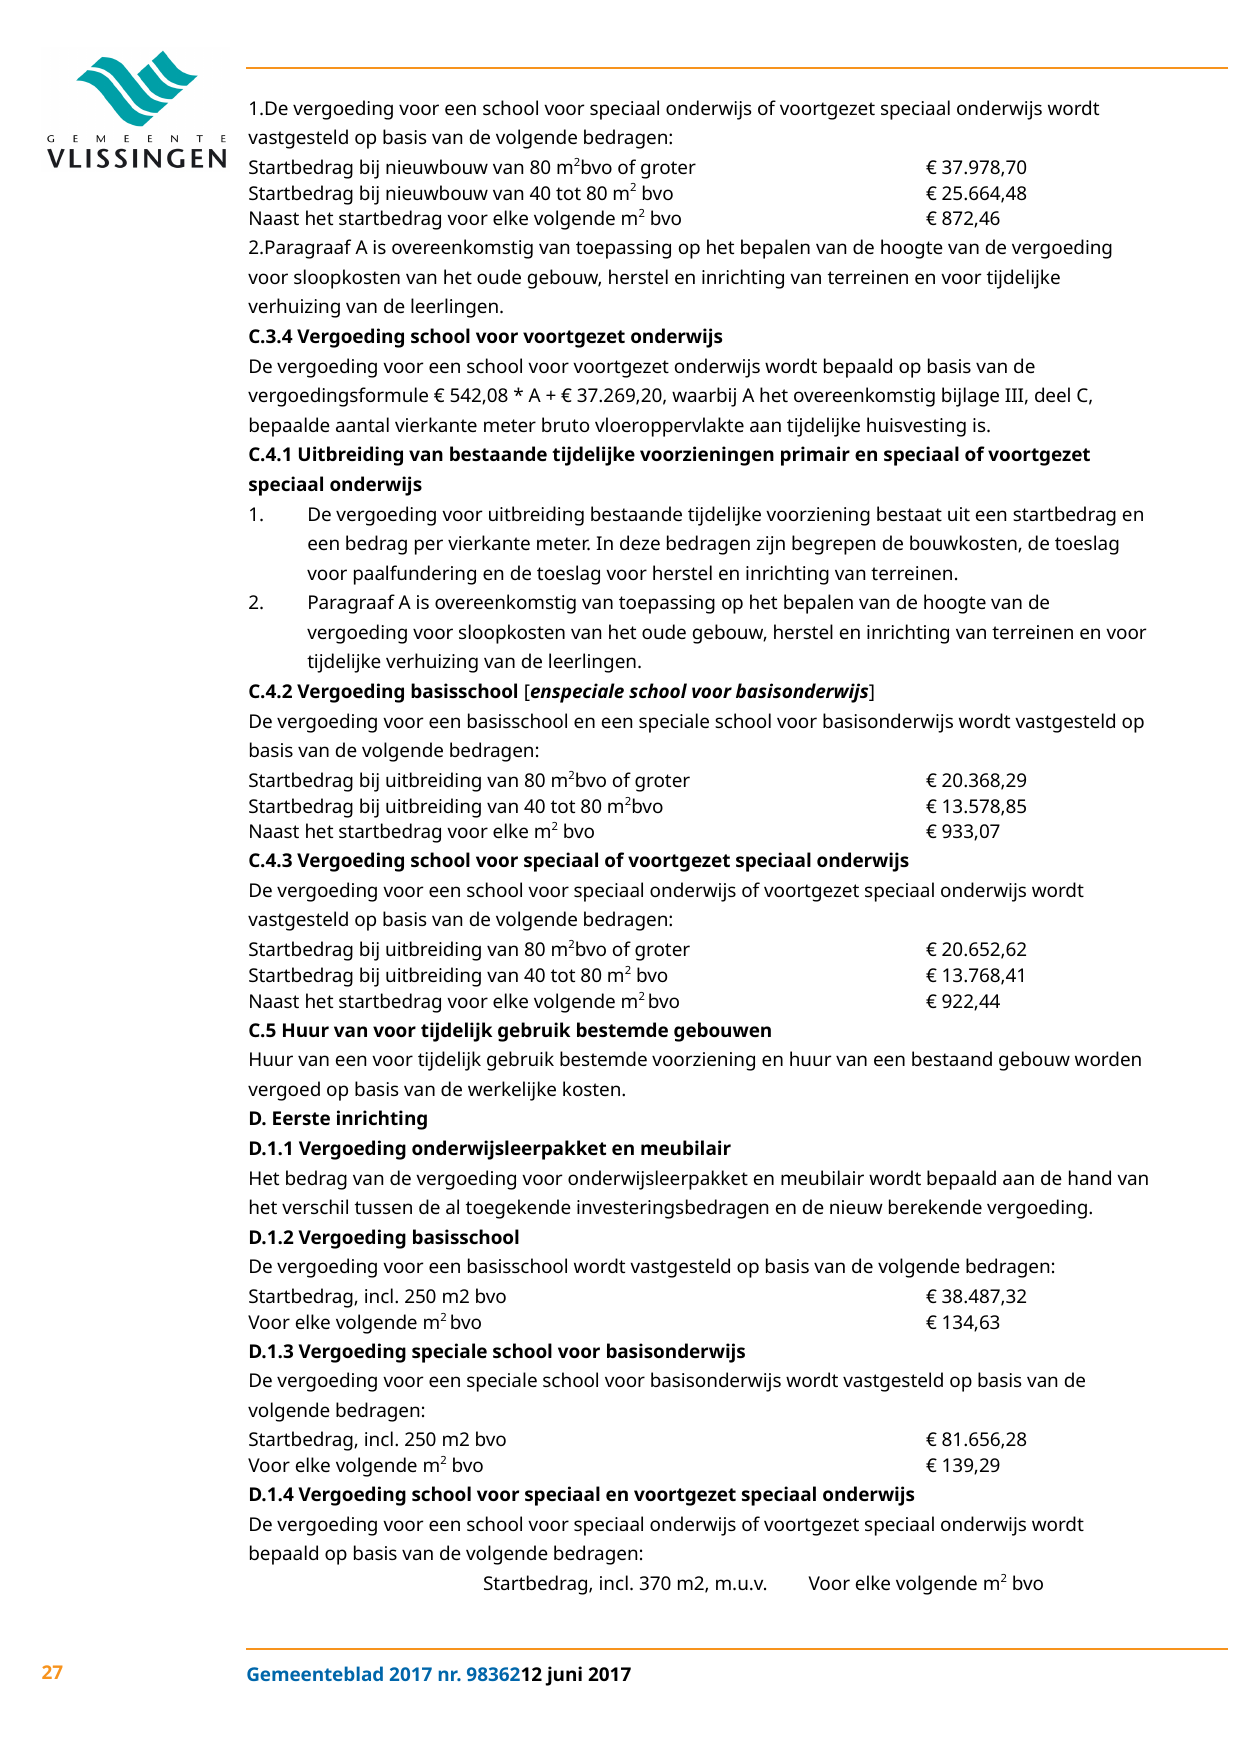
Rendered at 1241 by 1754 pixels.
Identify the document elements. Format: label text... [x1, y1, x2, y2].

table_cell Voor elke volgende m2 bvo [248, 1453, 926, 1478]
table_header € 38.487,32 [926, 1283, 1152, 1309]
text C.4.2 Vergoeding basisschool [enspeciale school voor basisonderwijs] [248, 678, 1152, 704]
table_header Startbedrag, incl. 250 m2 bvo [248, 1283, 926, 1309]
table_header [248, 1570, 483, 1596]
table_cell Voor elke volgende m2 bvo [248, 1309, 926, 1334]
table_cell Naast het startbedrag voor elke volgende m2 bvo [248, 988, 926, 1013]
table_cell € 872,46 [926, 206, 1152, 231]
table_cell € 922,44 [926, 988, 1152, 1013]
text C.4.3 Vergoeding school voor speciaal of voortgezet speciaal onderwijs [248, 847, 1152, 873]
text 1.De vergoeding voor een school voor speciaal onderwijs of voortgezet speciaal onderwijs wordt vastgesteld op basis van de volgende bedragen: [248, 95, 1152, 150]
text De vergoeding voor een speciale school voor basisonderwijs wordt vastgesteld op basis van de volgende bedragen: [248, 1367, 1152, 1423]
list De vergoeding voor uitbreiding bestaande tijdelijke voorziening bestaat uit een startbedrag en een bedrag per vierkante meter. In deze bedragen zijn begrepen de bouwkosten, de toeslag voor paalfundering en de toeslag voor herstel en inrichting van terreinen. [248, 501, 1152, 586]
text C.3.4 Vergoeding school voor voortgezet onderwijs [248, 323, 1152, 349]
text C.5 Huur van voor tijdelijk gebruik bestemde gebouwen [248, 1017, 1152, 1042]
table_header € 81.656,28 [926, 1427, 1152, 1452]
table_header Startbedrag bij nieuwbouw van 80 m2bvo of groter [248, 154, 926, 180]
text D. Eerste inrichting [248, 1106, 1152, 1131]
table_cell € 25.664,48 [926, 180, 1152, 206]
table_cell Startbedrag bij nieuwbouw van 40 tot 80 m2 bvo [248, 180, 926, 206]
text De vergoeding voor een school voor speciaal onderwijs of voortgezet speciaal onderwijs wordt bepaald op basis van de volgende bedragen: [248, 1511, 1152, 1566]
table_cell € 134,63 [926, 1309, 1152, 1334]
table_cell € 13.578,85 [926, 793, 1152, 818]
table_cell Naast het startbedrag voor elke volgende m2 bvo [248, 206, 926, 231]
text Huur van een voor tijdelijk gebruik bestemde voorziening en huur van een bestaand gebouw worden vergoed op basis van de werkelijke kosten. [248, 1046, 1152, 1102]
table_header € 20.368,29 [926, 767, 1152, 793]
table_cell € 139,29 [926, 1453, 1152, 1478]
table_header Voor elke volgende m2 bvo [808, 1570, 1152, 1596]
table_cell Startbedrag bij uitbreiding van 40 tot 80 m2bvo [248, 793, 926, 818]
table_header Startbedrag bij uitbreiding van 80 m2bvo of groter [248, 767, 926, 793]
text De vergoeding voor een school voor speciaal onderwijs of voortgezet speciaal onderwijs wordt vastgesteld op basis van de volgende bedragen: [248, 877, 1152, 932]
text De vergoeding voor een school voor voortgezet onderwijs wordt bepaald op basis van de vergoedingsformule € 542,08 * A + € 37.269,20, waarbij A het overeenkomstig bijlage III, deel C, bepaalde aantal vierkante meter bruto vloeroppervlakte aan tijdelijke huisvesting is. [248, 353, 1152, 438]
text Het bedrag van de vergoeding voor onderwijsleerpakket en meubilair wordt bepaald aan de hand van het verschil tussen de al toegekende investeringsbedragen en de nieuw berekende vergoeding. [248, 1165, 1152, 1220]
table_header Startbedrag, incl. 250 m2 bvo [248, 1427, 926, 1452]
table_header € 20.652,62 [926, 936, 1152, 962]
text D.1.2 Vergoeding basisschool [248, 1224, 1152, 1249]
table_cell Startbedrag bij uitbreiding van 40 tot 80 m2 bvo [248, 962, 926, 988]
table_header Startbedrag, incl. 370 m2, m.u.v. [483, 1570, 808, 1596]
table_cell € 933,07 [926, 819, 1152, 844]
picture [41, 47, 231, 172]
text De vergoeding voor een basisschool en een speciale school voor basisonderwijs wordt vastgesteld op basis van de volgende bedragen: [248, 708, 1152, 763]
table_header Startbedrag bij uitbreiding van 80 m2bvo of groter [248, 936, 926, 962]
text 2.Paragraaf A is overeenkomstig van toepassing op het bepalen van de hoogte van de vergoeding voor sloopkosten van het oude gebouw, herstel en inrichting van terreinen en voor tijdelijke verhuizing van de leerlingen. [248, 234, 1152, 319]
table_cell € 13.768,41 [926, 962, 1152, 988]
list Paragraaf A is overeenkomstig van toepassing op het bepalen van de hoogte van de vergoeding voor sloopkosten van het oude gebouw, herstel en inrichting van terreinen en voor tijdelijke verhuizing van de leerlingen. [248, 589, 1152, 674]
text D.1.3 Vergoeding speciale school voor basisonderwijs [248, 1338, 1152, 1363]
text D.1.4 Vergoeding school voor speciaal en voortgezet speciaal onderwijs [248, 1481, 1152, 1507]
table_header € 37.978,70 [926, 154, 1152, 180]
table_cell Naast het startbedrag voor elke m2 bvo [248, 819, 926, 844]
text De vergoeding voor een basisschool wordt vastgesteld op basis van de volgende bedragen: [248, 1253, 1152, 1279]
text D.1.1 Vergoeding onderwijsleerpakket en meubilair [248, 1135, 1152, 1161]
text C.4.1 Uitbreiding van bestaande tijdelijke voorzieningen primair en speciaal of voortgezet speciaal onderwijs [248, 442, 1152, 497]
